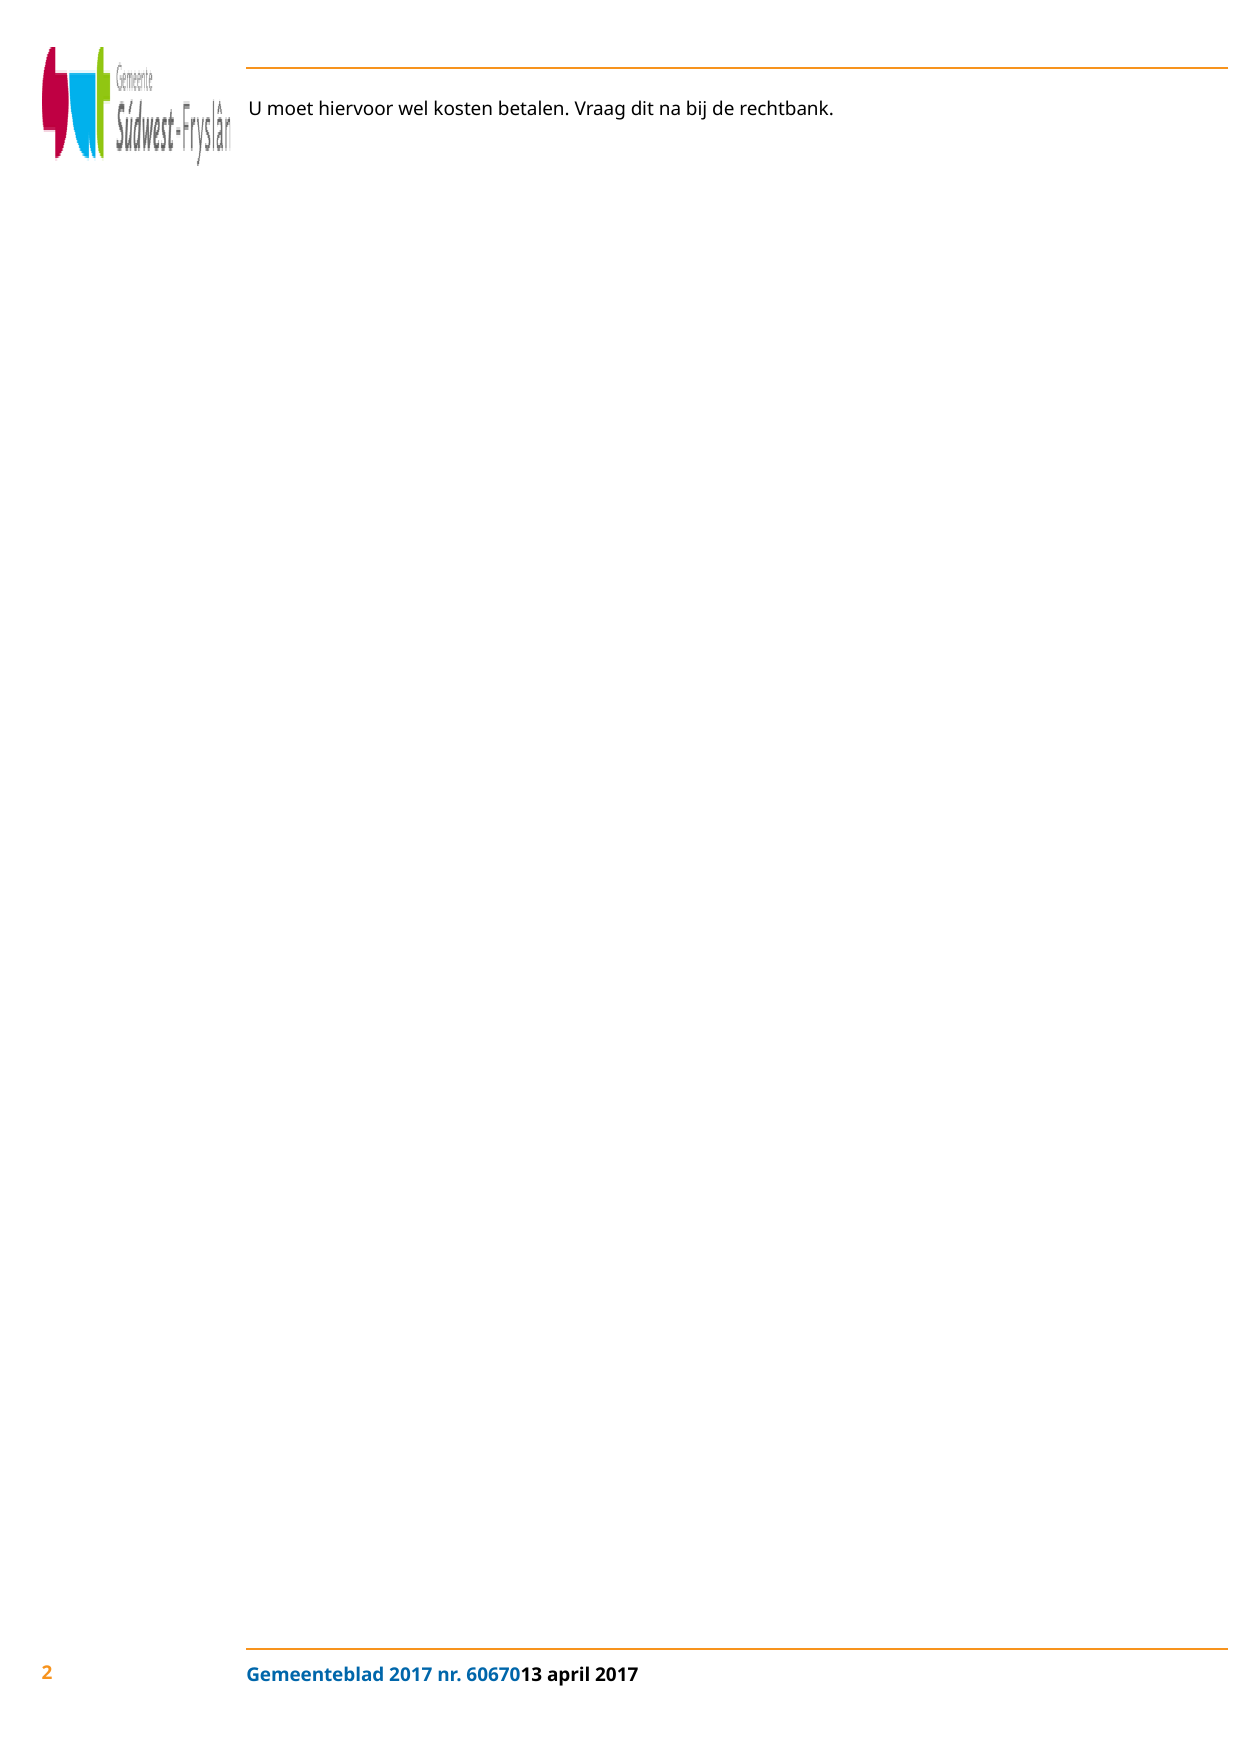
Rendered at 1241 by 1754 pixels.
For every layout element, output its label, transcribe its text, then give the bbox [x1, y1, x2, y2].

text U moet hiervoor wel kosten betalen. Vraag dit na bij de rechtbank. [248, 95, 1152, 121]
picture [41, 47, 231, 172]
